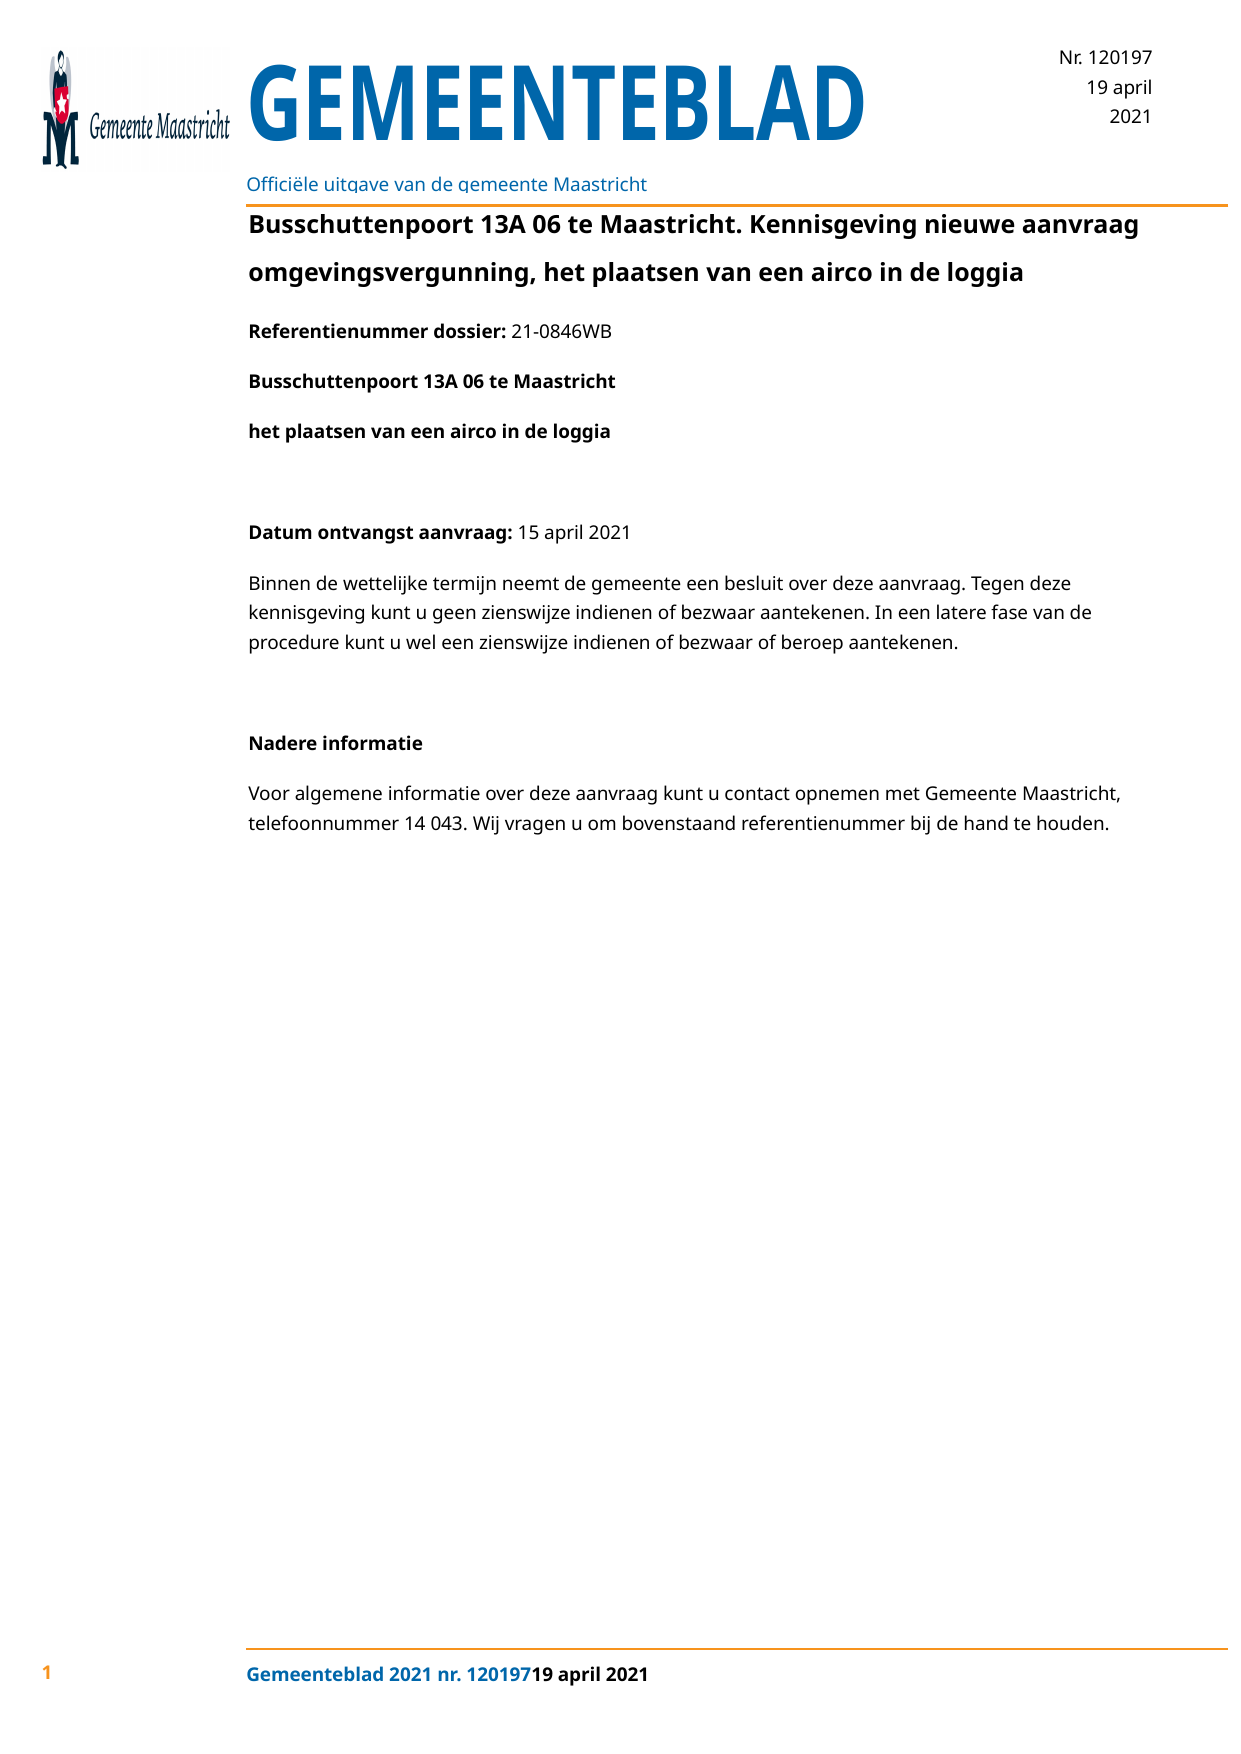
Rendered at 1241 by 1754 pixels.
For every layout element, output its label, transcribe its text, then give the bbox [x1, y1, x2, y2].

text Voor algemene informatie over deze aanvraag kunt u contact opnemen met Gemeente Maastricht, telefoonnummer 14 043. Wij vragen u om bovenstaand referentienummer bij de hand te houden. [248, 780, 1152, 836]
text Nadere informatie [248, 730, 1152, 756]
picture [41, 47, 231, 172]
text Binnen de wettelijke termijn neemt de gemeente een besluit over deze aanvraag. Tegen deze kennisgeving kunt u geen zienswijze indienen of bezwaar aantekenen. In een latere fase van de procedure kunt u wel een zienswijze indienen of bezwaar of beroep aantekenen. [248, 570, 1152, 655]
text Datum ontvangst aanvraag: 15 april 2021 [248, 519, 1152, 545]
text Busschuttenpoort 13A 06 te Maastricht [248, 368, 1152, 394]
text het plaatsen van een airco in de loggia [248, 419, 1152, 444]
text Busschuttenpoort 13A 06 te Maastricht. Kennisgeving nieuwe aanvraag omgevingsvergunning, het plaatsen van een airco in de loggia [248, 207, 1152, 288]
text Referentienummer dossier: 21-0846WB [248, 318, 1152, 344]
